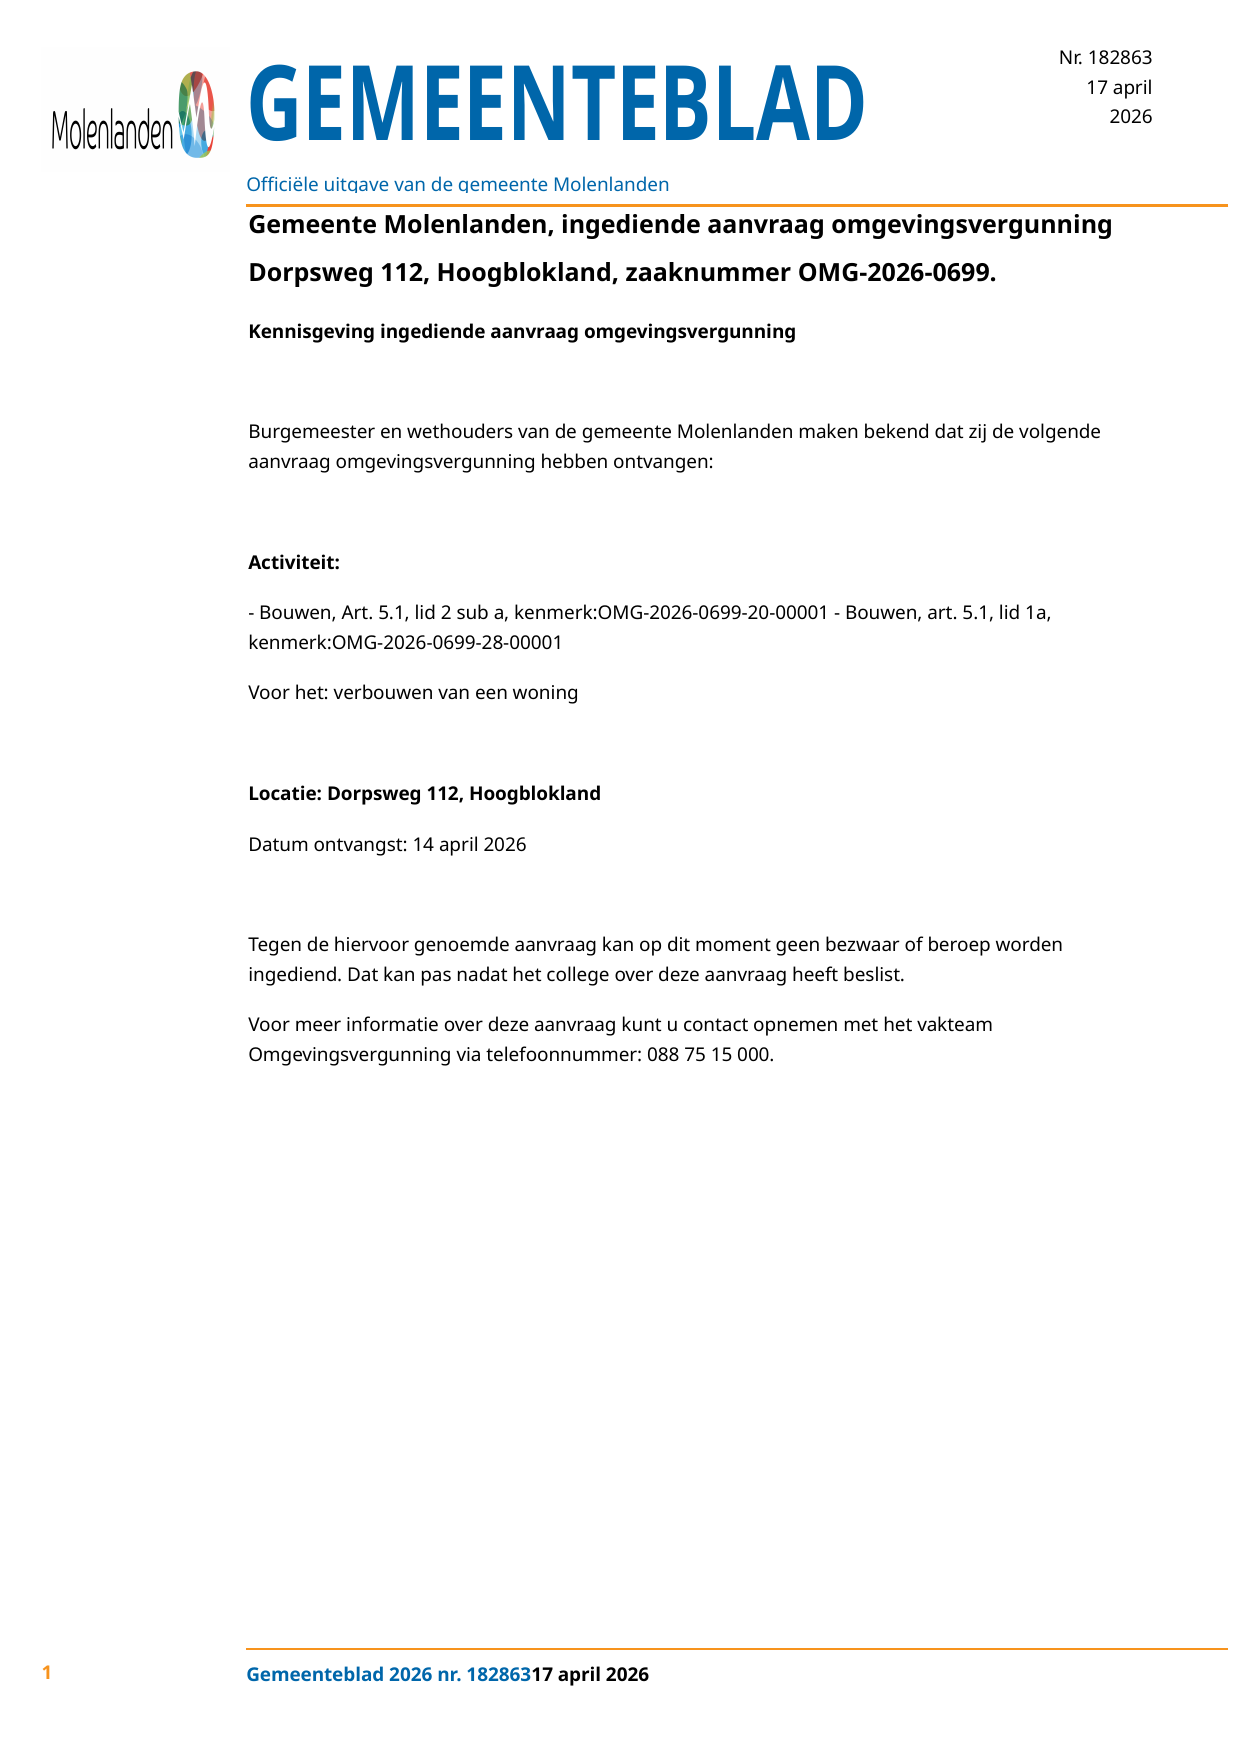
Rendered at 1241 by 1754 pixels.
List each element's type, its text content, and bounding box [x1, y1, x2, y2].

text Kennisgeving ingediende aanvraag omgevingsvergunning [248, 318, 1152, 344]
text Activiteit: [248, 549, 1152, 575]
text Voor meer informatie over deze aanvraag kunt u contact opnemen met het vakteam Omgevingsvergunning via telefoonnummer: 088 75 15 000. [248, 1012, 1152, 1067]
text Gemeente Molenlanden, ingediende aanvraag omgevingsvergunning Dorpsweg 112, Hoogblokland, zaaknummer OMG-2026-0699. [248, 207, 1152, 288]
picture [41, 47, 231, 172]
text Datum ontvangst: 14 april 2026 [248, 831, 1152, 857]
text Tegen de hiervoor genoemde aanvraag kan op dit moment geen bezwaar of beroep worden ingediend. Dat kan pas nadat het college over deze aanvraag heeft beslist. [248, 932, 1152, 987]
text Burgemeester en wethouders van de gemeente Molenlanden maken bekend dat zij de volgende aanvraag omgevingsvergunning hebben ontvangen: [248, 419, 1152, 474]
text Voor het: verbouwen van een woning [248, 679, 1152, 705]
text - Bouwen, Art. 5.1, lid 2 sub a, kenmerk:OMG-2026-0699-20-00001 - Bouwen, art. 5.1, lid 1a, kenmerk:OMG-2026-0699-28-00001 [248, 599, 1152, 655]
text Locatie: Dorpsweg 112, Hoogblokland [248, 780, 1152, 806]
